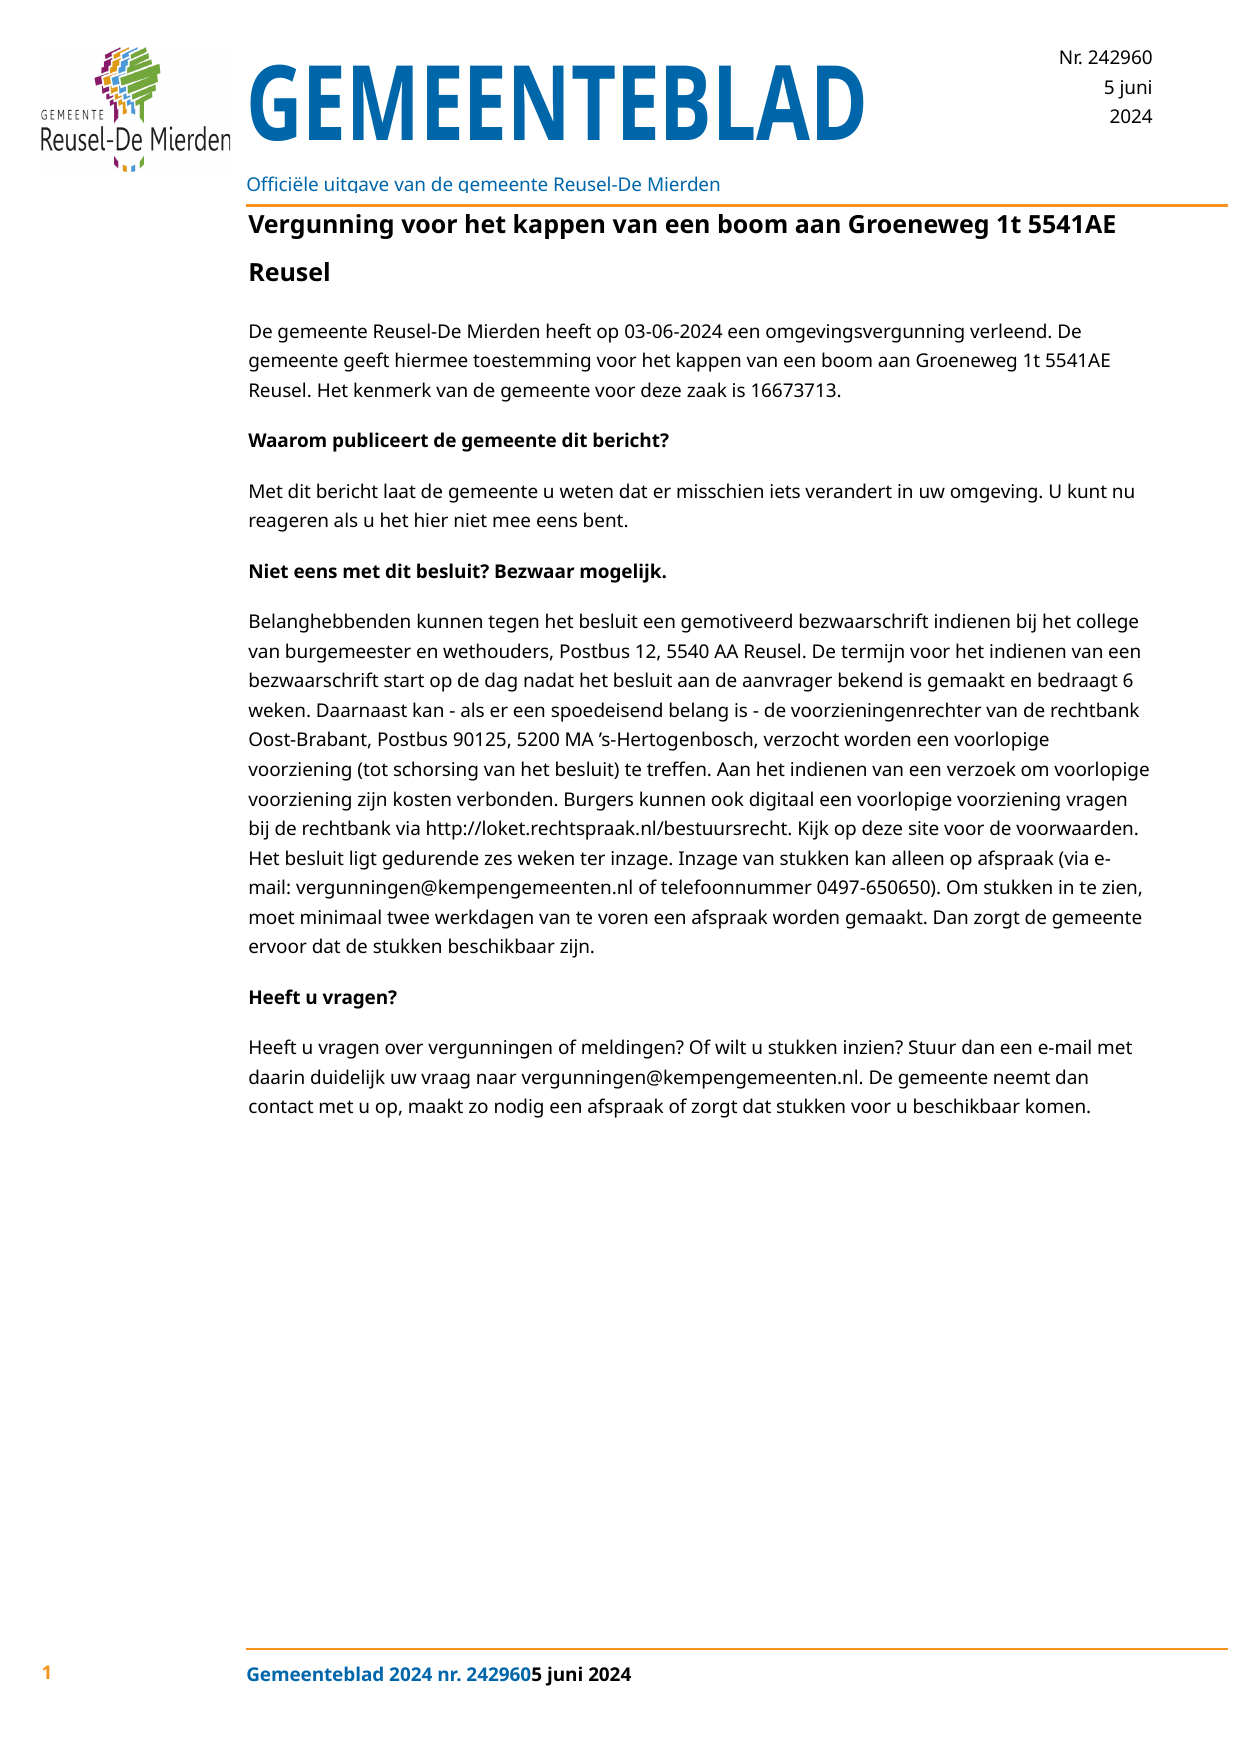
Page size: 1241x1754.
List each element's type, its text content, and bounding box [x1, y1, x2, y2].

text Vergunning voor het kappen van een boom aan Groeneweg 1t 5541AE Reusel [248, 207, 1152, 288]
text Heeft u vragen? [248, 984, 1152, 1010]
picture [41, 47, 231, 172]
text Belanghebbenden kunnen tegen het besluit een gemotiveerd bezwaarschrift indienen bij het college van burgemeester en wethouders, Postbus 12, 5540 AA Reusel. De termijn voor het indienen van een bezwaarschrift start op de dag nadat het besluit aan de aanvrager bekend is gemaakt en bedraagt 6 weken. Daarnaast kan - als er een spoedeisend belang is - de voorzieningenrechter van de rechtbank Oost-Brabant, Postbus 90125, 5200 MA ’s-Hertogenbosch, verzocht worden een voorlopige voorziening (tot schorsing van het besluit) te treffen. Aan het indienen van een verzoek om voorlopige voorziening zijn kosten verbonden. Burgers kunnen ook digitaal een voorlopige voorziening vragen bij de rechtbank via http://loket.rechtspraak.nl/bestuursrecht. Kijk op deze site voor de voorwaarden. Het besluit ligt gedurende zes weken ter inzage. Inzage van stukken kan alleen op afspraak (via e-mail: vergunningen@kempengemeenten.nl of telefoonnummer 0497-650650). Om stukken in te zien, moet minimaal twee werkdagen van te voren een afspraak worden gemaakt. Dan zorgt de gemeente ervoor dat de stukken beschikbaar zijn. [248, 608, 1152, 959]
text Niet eens met dit besluit? Bezwaar mogelijk. [248, 558, 1152, 584]
text De gemeente Reusel-De Mierden heeft op 03-06-2024 een omgevingsvergunning verleend. De gemeente geeft hiermee toestemming voor het kappen van een boom aan Groeneweg 1t 5541AE Reusel. Het kenmerk van de gemeente voor deze zaak is 16673713. [248, 318, 1152, 403]
text Waarom publiceert de gemeente dit bericht? [248, 427, 1152, 453]
text Heeft u vragen over vergunningen of meldingen? Of wilt u stukken inzien? Stuur dan een e-mail met daarin duidelijk uw vraag naar vergunningen@kempengemeenten.nl. De gemeente neemt dan contact met u op, maakt zo nodig een afspraak of zorgt dat stukken voor u beschikbaar komen. [248, 1034, 1152, 1119]
text Met dit bericht laat de gemeente u weten dat er misschien iets verandert in uw omgeving. U kunt nu reageren als u het hier niet mee eens bent. [248, 478, 1152, 533]
